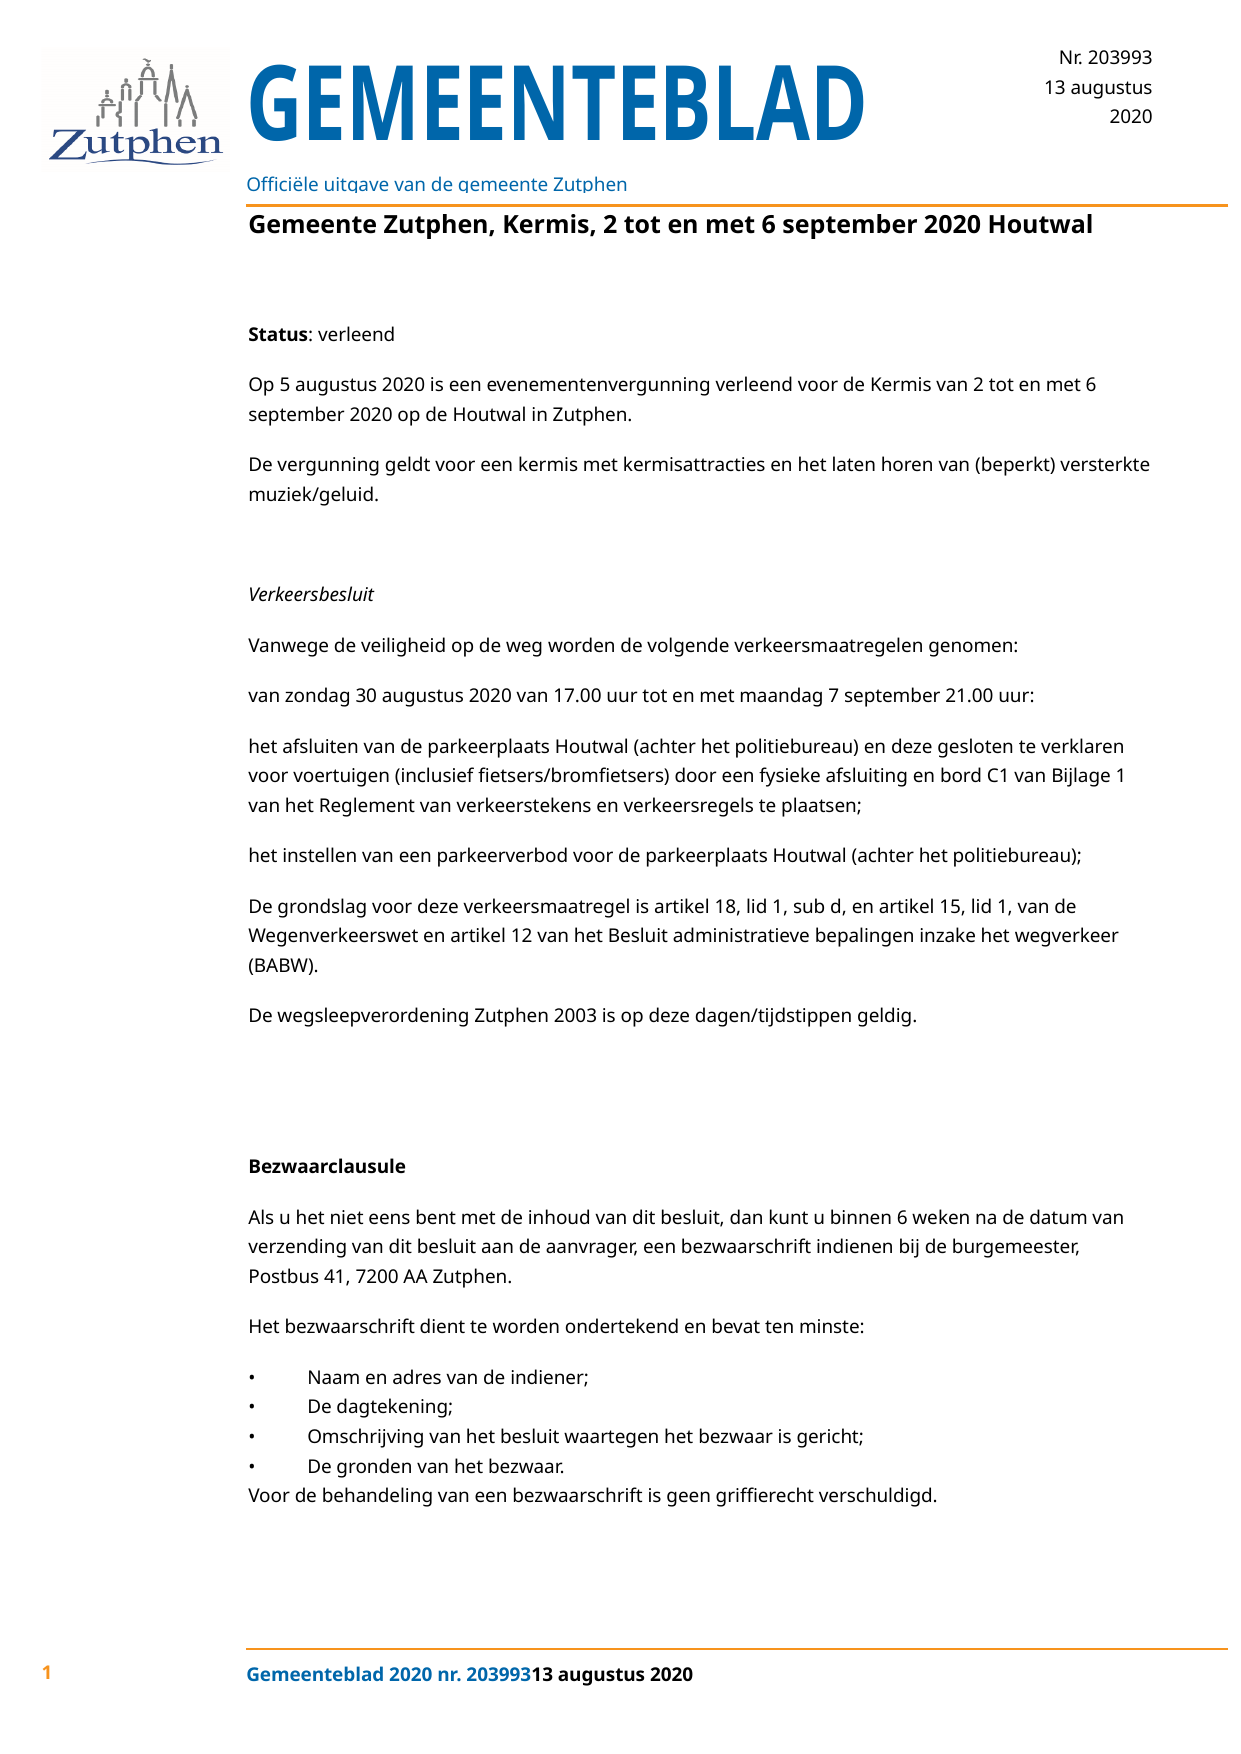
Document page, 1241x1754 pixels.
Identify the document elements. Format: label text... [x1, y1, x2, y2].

list Naam en adres van de indiener; [248, 1364, 1152, 1390]
text Bezwaarclausule [248, 1154, 1152, 1179]
text van zondag 30 augustus 2020 van 17.00 uur tot en met maandag 7 september 21.00 uur: [248, 682, 1152, 708]
text het afsluiten van de parkeerplaats Houtwal (achter het politiebureau) en deze gesloten te verklaren voor voertuigen (inclusief fietsers/bromfietsers) door een fysieke afsluiting en bord C1 van Bijlage 1 van het Reglement van verkeerstekens en verkeersregels te plaatsen; [248, 733, 1152, 818]
text Vanwege de veiligheid op de weg worden de volgende verkeersmaatregelen genomen: [248, 632, 1152, 658]
text Verkeersbesluit [248, 582, 1152, 607]
list De gronden van het bezwaar. [248, 1453, 1152, 1478]
text Het bezwaarschrift dient te worden ondertekend en bevat ten minste: [248, 1314, 1152, 1339]
text Als u het niet eens bent met de inhoud van dit besluit, dan kunt u binnen 6 weken na de datum van verzending van dit besluit aan de aanvrager, een bezwaarschrift indienen bij de burgemeester, Postbus 41, 7200 AA Zutphen. [248, 1204, 1152, 1289]
text het instellen van een parkeerverbod voor de parkeerplaats Houtwal (achter het politiebureau); [248, 842, 1152, 868]
text Voor de behandeling van een bezwaarschrift is geen griffierecht verschuldigd. [248, 1482, 1152, 1508]
list Omschrijving van het besluit waartegen het bezwaar is gericht; [248, 1423, 1152, 1449]
text Gemeente Zutphen, Kermis, 2 tot en met 6 september 2020 Houtwal [248, 207, 1152, 241]
list De dagtekening; [248, 1394, 1152, 1419]
text De vergunning geldt voor een kermis met kermisattracties en het laten horen van (beperkt) versterkte muziek/geluid. [248, 451, 1152, 506]
text Op 5 augustus 2020 is een evenementenvergunning verleend voor de Kermis van 2 tot en met 6 september 2020 op de Houtwal in Zutphen. [248, 371, 1152, 426]
text De grondslag voor deze verkeersmaatregel is artikel 18, lid 1, sub d, en artikel 15, lid 1, van de Wegenverkeerswet en artikel 12 van het Besluit administratieve bepalingen inzake het wegverkeer (BABW). [248, 893, 1152, 978]
text De wegsleepverordening Zutphen 2003 is op deze dagen/tijdstippen geldig. [248, 1002, 1152, 1028]
text Status: verleend [248, 321, 1152, 346]
picture [41, 47, 231, 172]
